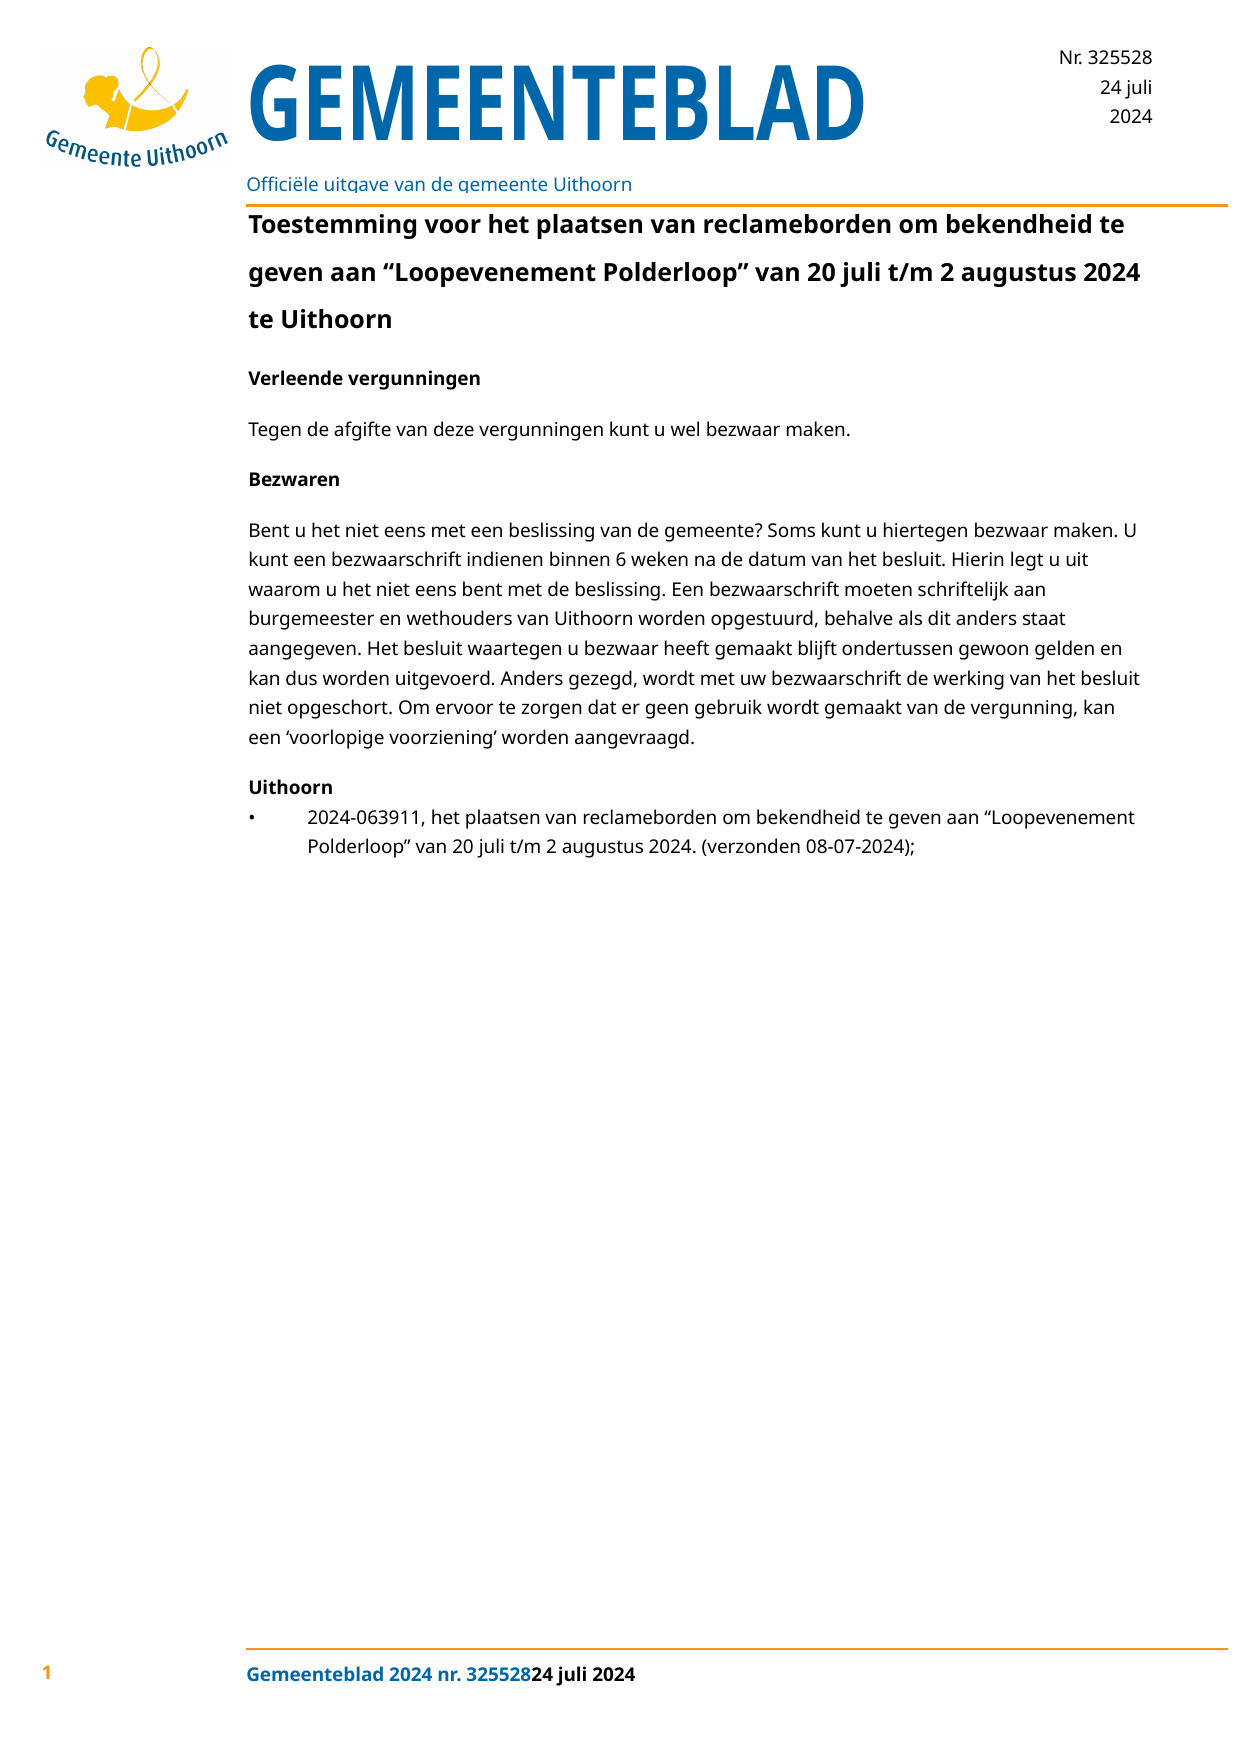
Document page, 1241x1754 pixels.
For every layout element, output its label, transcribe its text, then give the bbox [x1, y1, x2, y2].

text Tegen de afgifte van deze vergunningen kunt u wel bezwaar maken. [248, 416, 1152, 442]
text Toestemming voor het plaatsen van reclameborden om bekendheid te geven aan “Loopevenement Polderloop” van 20 juli t/m 2 augustus 2024 te Uithoorn [248, 207, 1152, 336]
text Verleende vergunningen [248, 366, 1152, 391]
text Uithoorn [248, 774, 1152, 800]
text Bezwaren [248, 466, 1152, 492]
text Bent u het niet eens met een beslissing van de gemeente? Soms kunt u hiertegen bezwaar maken. U kunt een bezwaarschrift indienen binnen 6 weken na de datum van het besluit. Hierin legt u uit waarom u het niet eens bent met de beslissing. Een bezwaarschrift moeten schriftelijk aan burgemeester en wethouders van Uithoorn worden opgestuurd, behalve als dit anders staat aangegeven. Het besluit waartegen u bezwaar heeft gemaakt blijft ondertussen gewoon gelden en kan dus worden uitgevoerd. Anders gezegd, wordt met uw bezwaarschrift de werking van het besluit niet opgeschort. Om ervoor te zorgen dat er geen gebruik wordt gemaakt van de vergunning, kan een ‘voorlopige voorziening’ worden aangevraagd. [248, 517, 1152, 749]
picture [41, 47, 231, 172]
list 2024-063911, het plaatsen van reclameborden om bekendheid te geven aan “Loopevenement Polderloop” van 20 juli t/m 2 augustus 2024. (verzonden 08-07-2024); [248, 804, 1152, 859]
